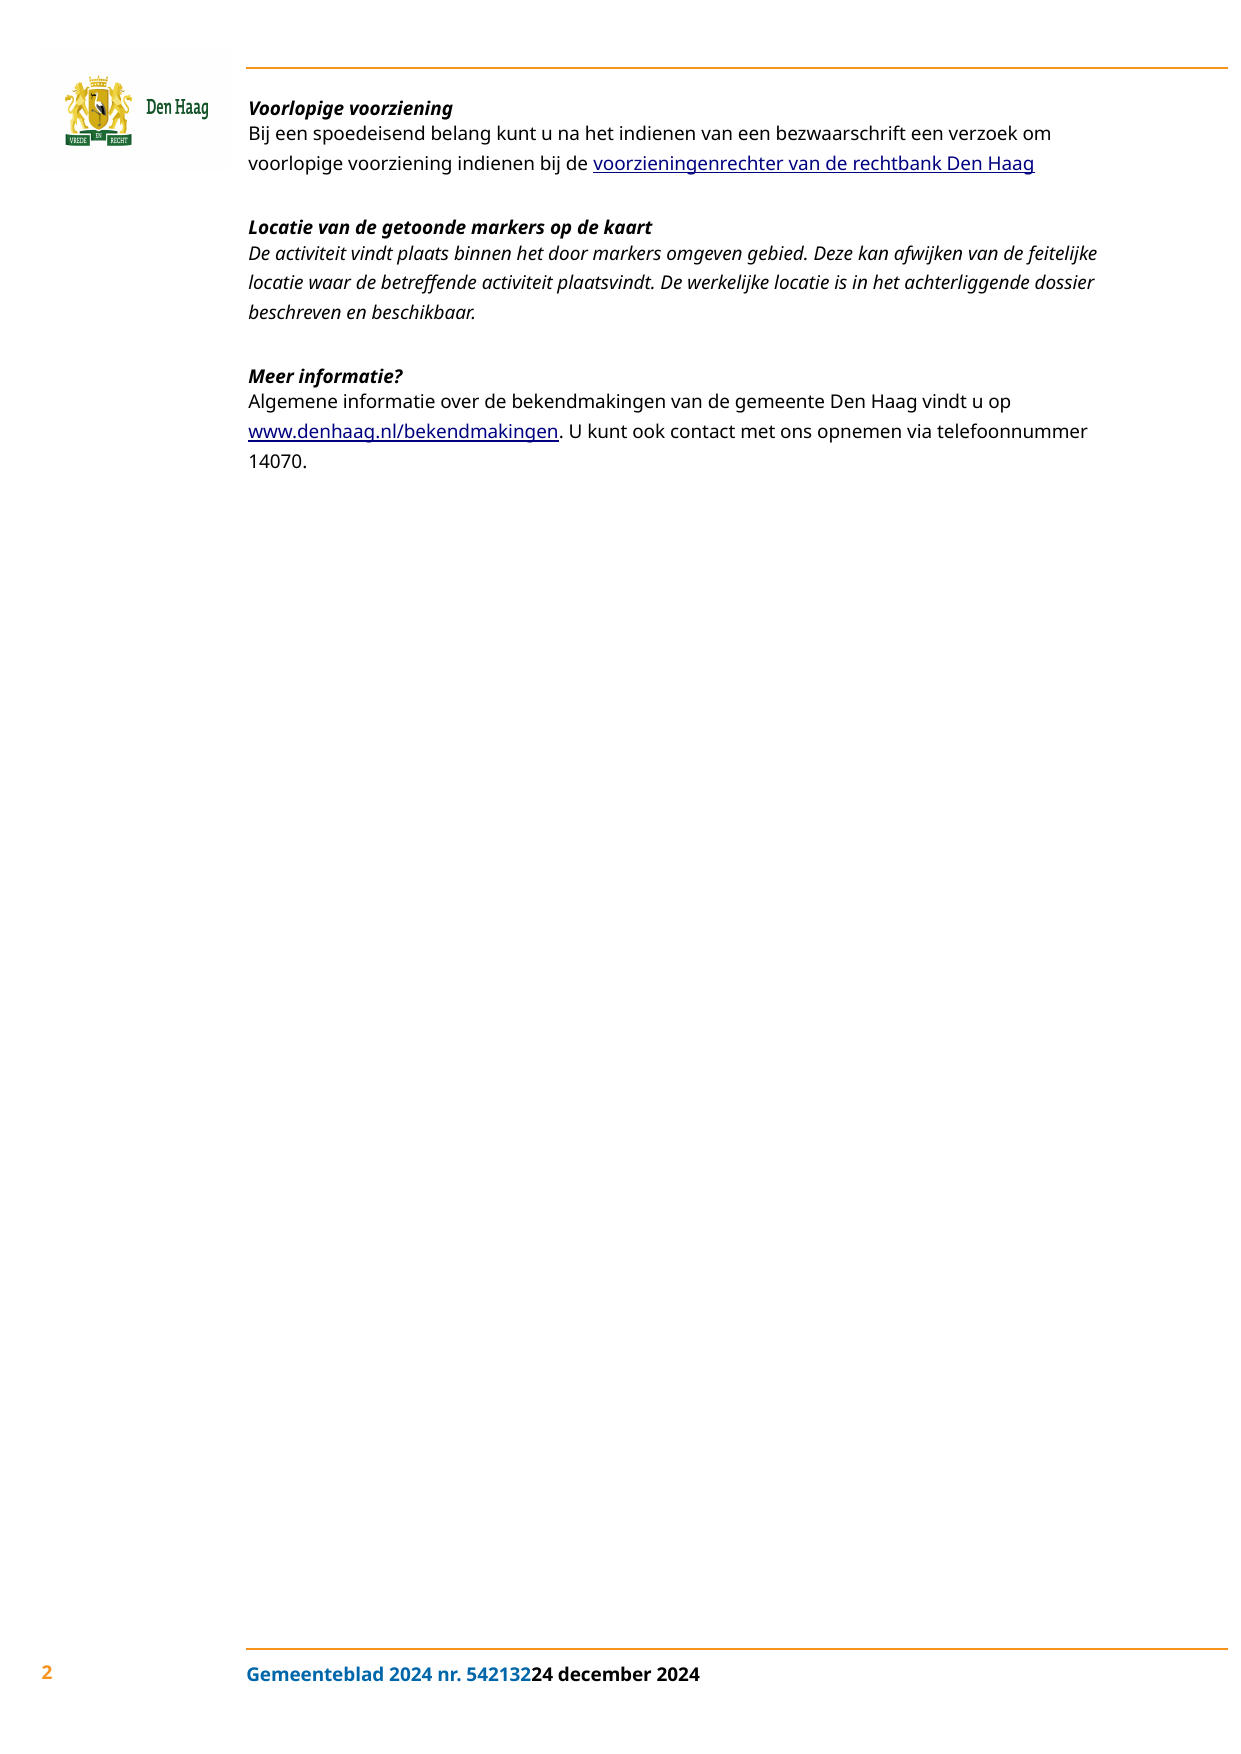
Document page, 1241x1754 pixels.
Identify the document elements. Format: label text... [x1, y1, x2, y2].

text De activiteit vindt plaats binnen het door markers omgeven gebied. Deze kan afwijken van de feitelijke locatie waar de betreffende activiteit plaatsvindt. De werkelijke locatie is in het achterliggende dossier beschreven en beschikbaar. [248, 240, 1152, 325]
text Meer informatie? [248, 363, 1152, 389]
text Algemene informatie over de bekendmakingen van de gemeente Den Haag vindt u op www.denhaag.nl/bekendmakingen. U kunt ook contact met ons opnemen via telefoonnummer 14070. [248, 389, 1152, 473]
text Bij een spoedeisend belang kunt u na het indienen van een bezwaarschrift een verzoek om voorlopige voorziening indienen bij de voorzieningenrechter van de rechtbank Den Haag [248, 121, 1152, 176]
text Locatie van de getoonde markers op de kaart [248, 214, 1152, 240]
text Voorlopige voorziening [248, 95, 1152, 121]
picture [41, 47, 231, 172]
